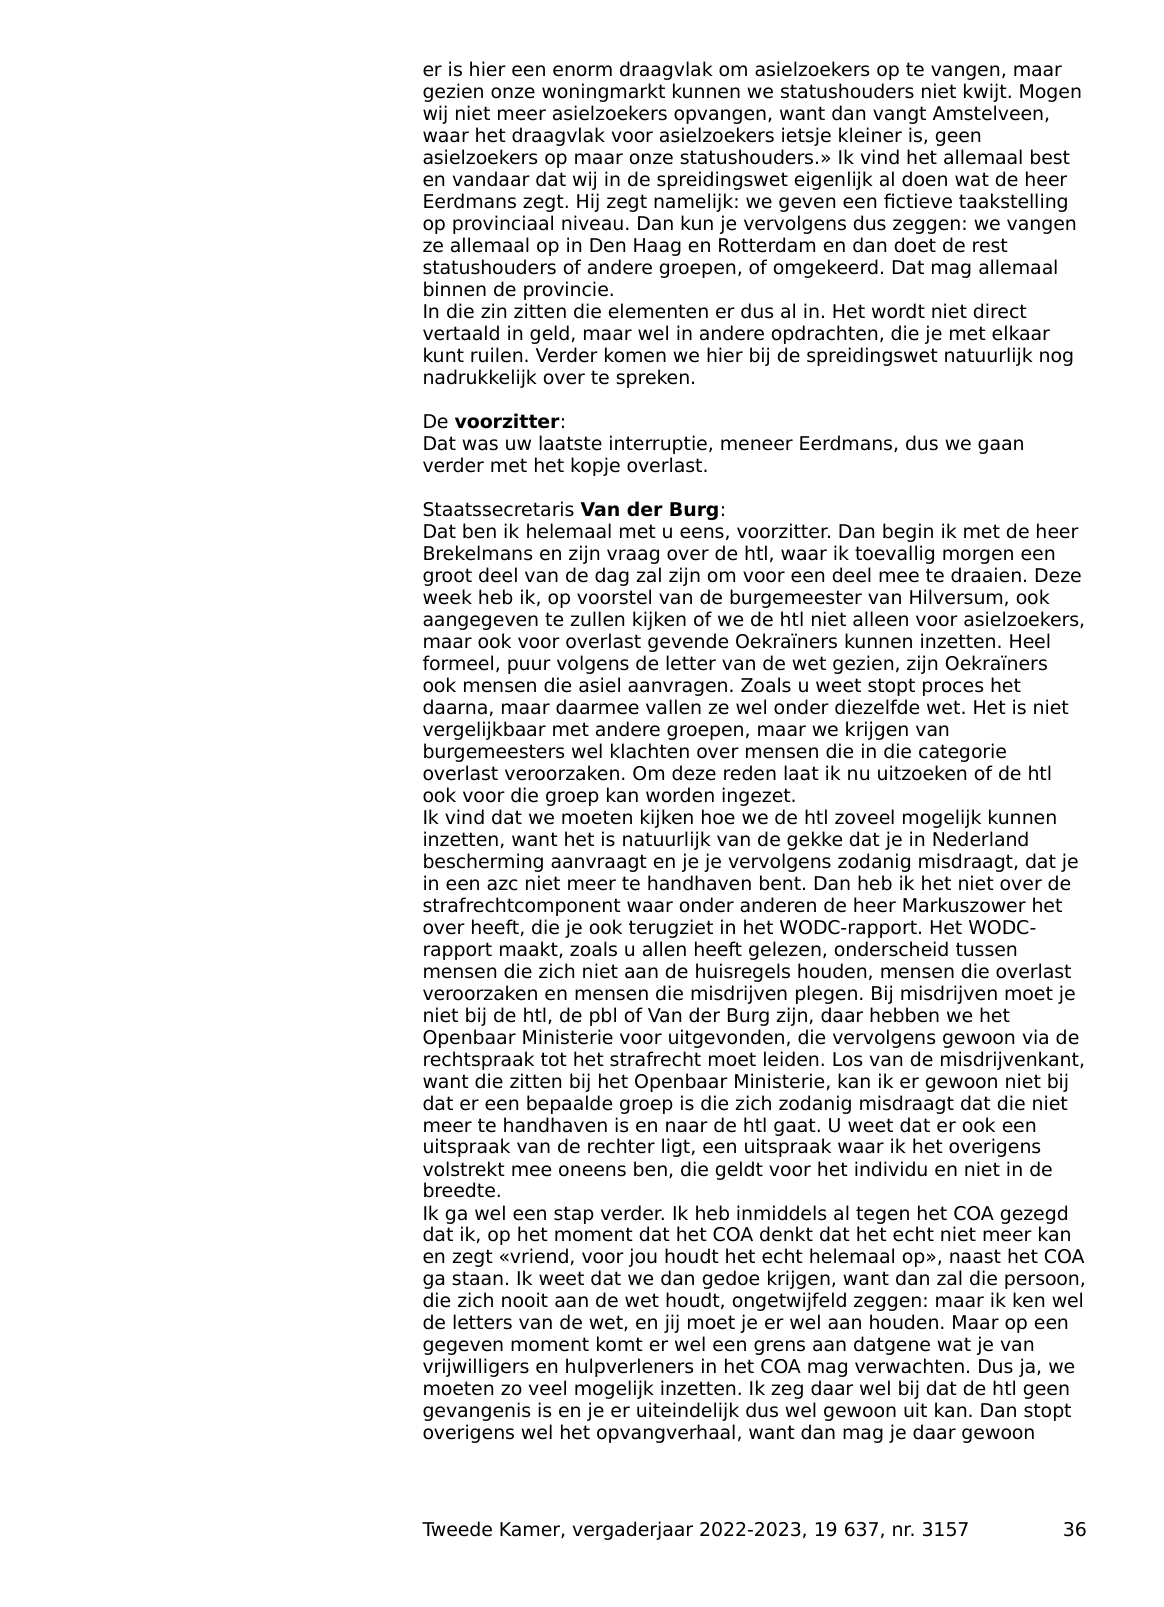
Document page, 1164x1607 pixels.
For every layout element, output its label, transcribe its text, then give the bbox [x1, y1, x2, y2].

text Dat was uw laatste interruptie, meneer Eerdmans, dus we gaan verder met het kopje overlast. [422, 433, 1087, 477]
text In die zin zitten die elementen er dus al in. Het wordt niet direct vertaald in geld, maar wel in andere opdrachten, die je met elkaar kunt ruilen. Verder komen we hier bij de spreidingswet natuurlijk nog nadrukkelijk over te spreken. [422, 301, 1087, 389]
text er is hier een enorm draagvlak om asielzoekers op te vangen, maar gezien onze woningmarkt kunnen we statushouders niet kwijt. Mogen wij niet meer asielzoekers opvangen, want dan vangt Amstelveen, waar het draagvlak voor asielzoekers ietsje kleiner is, geen asielzoekers op maar onze statushouders.» Ik vind het allemaal best en vandaar dat wij in de spreidingswet eigenlijk al doen wat de heer Eerdmans zegt. Hij zegt namelijk: we geven een fictieve taakstelling op provinciaal niveau. Dan kun je vervolgens dus zeggen: we vangen ze allemaal op in Den Haag en Rotterdam en dan doet de rest statushouders of andere groepen, of omgekeerd. Dat mag allemaal binnen de provincie. [422, 59, 1087, 301]
text De voorzitter: [422, 411, 1087, 433]
text Ik vind dat we moeten kijken hoe we de htl zoveel mogelijk kunnen inzetten, want het is natuurlijk van de gekke dat je in Nederland bescherming aanvraagt en je je vervolgens zodanig misdraagt, dat je in een azc niet meer te handhaven bent. Dan heb ik het niet over de strafrechtcomponent waar onder anderen de heer Markuszower het over heeft, die je ook terugziet in het WODC-rapport. Het WODC-rapport maakt, zoals u allen heeft gelezen, onderscheid tussen mensen die zich niet aan de huisregels houden, mensen die overlast veroorzaken en mensen die misdrijven plegen. Bij misdrijven moet je niet bij de htl, de pbl of Van der Burg zijn, daar hebben we het Openbaar Ministerie voor uitgevonden, die vervolgens gewoon via de rechtspraak tot het strafrecht moet leiden. Los van de misdrijvenkant, want die zitten bij het Openbaar Ministerie, kan ik er gewoon niet bij dat er een bepaalde groep is die zich zodanig misdraagt dat die niet meer te handhaven is en naar de htl gaat. U weet dat er ook een uitspraak van de rechter ligt, een uitspraak waar ik het overigens volstrekt mee oneens ben, die geldt voor het individu en niet in de breedte. [422, 807, 1087, 1202]
text Dat ben ik helemaal met u eens, voorzitter. Dan begin ik met de heer Brekelmans en zijn vraag over de htl, waar ik toevallig morgen een groot deel van de dag zal zijn om voor een deel mee te draaien. Deze week heb ik, op voorstel van de burgemeester van Hilversum, ook aangegeven te zullen kijken of we de htl niet alleen voor asielzoekers, maar ook voor overlast gevende Oekraïners kunnen inzetten. Heel formeel, puur volgens de letter van de wet gezien, zijn Oekraïners ook mensen die asiel aanvragen. Zoals u weet stopt proces het daarna, maar daarmee vallen ze wel onder diezelfde wet. Het is niet vergelijkbaar met andere groepen, maar we krijgen van burgemeesters wel klachten over mensen die in die categorie overlast veroorzaken. Om deze reden laat ik nu uitzoeken of de htl ook voor die groep kan worden ingezet. [422, 521, 1087, 807]
text Ik ga wel een stap verder. Ik heb inmiddels al tegen het COA gezegd dat ik, op het moment dat het COA denkt dat het echt niet meer kan en zegt «vriend, voor jou houdt het echt helemaal op», naast het COA ga staan. Ik weet dat we dan gedoe krijgen, want dan zal die persoon, die zich nooit aan de wet houdt, ongetwijfeld zeggen: maar ik ken wel de letters van de wet, en jij moet je er wel aan houden. Maar op een gegeven moment komt er wel een grens aan datgene wat je van vrijwilligers en hulpverleners in het COA mag verwachten. Dus ja, we moeten zo veel mogelijk inzetten. Ik zeg daar wel bij dat de htl geen gevangenis is en je er uiteindelijk dus wel gewoon uit kan. Dan stopt overigens wel het opvangverhaal, want dan mag je daar gewoon [422, 1202, 1087, 1444]
text Staatssecretaris Van der Burg: [422, 499, 1087, 521]
